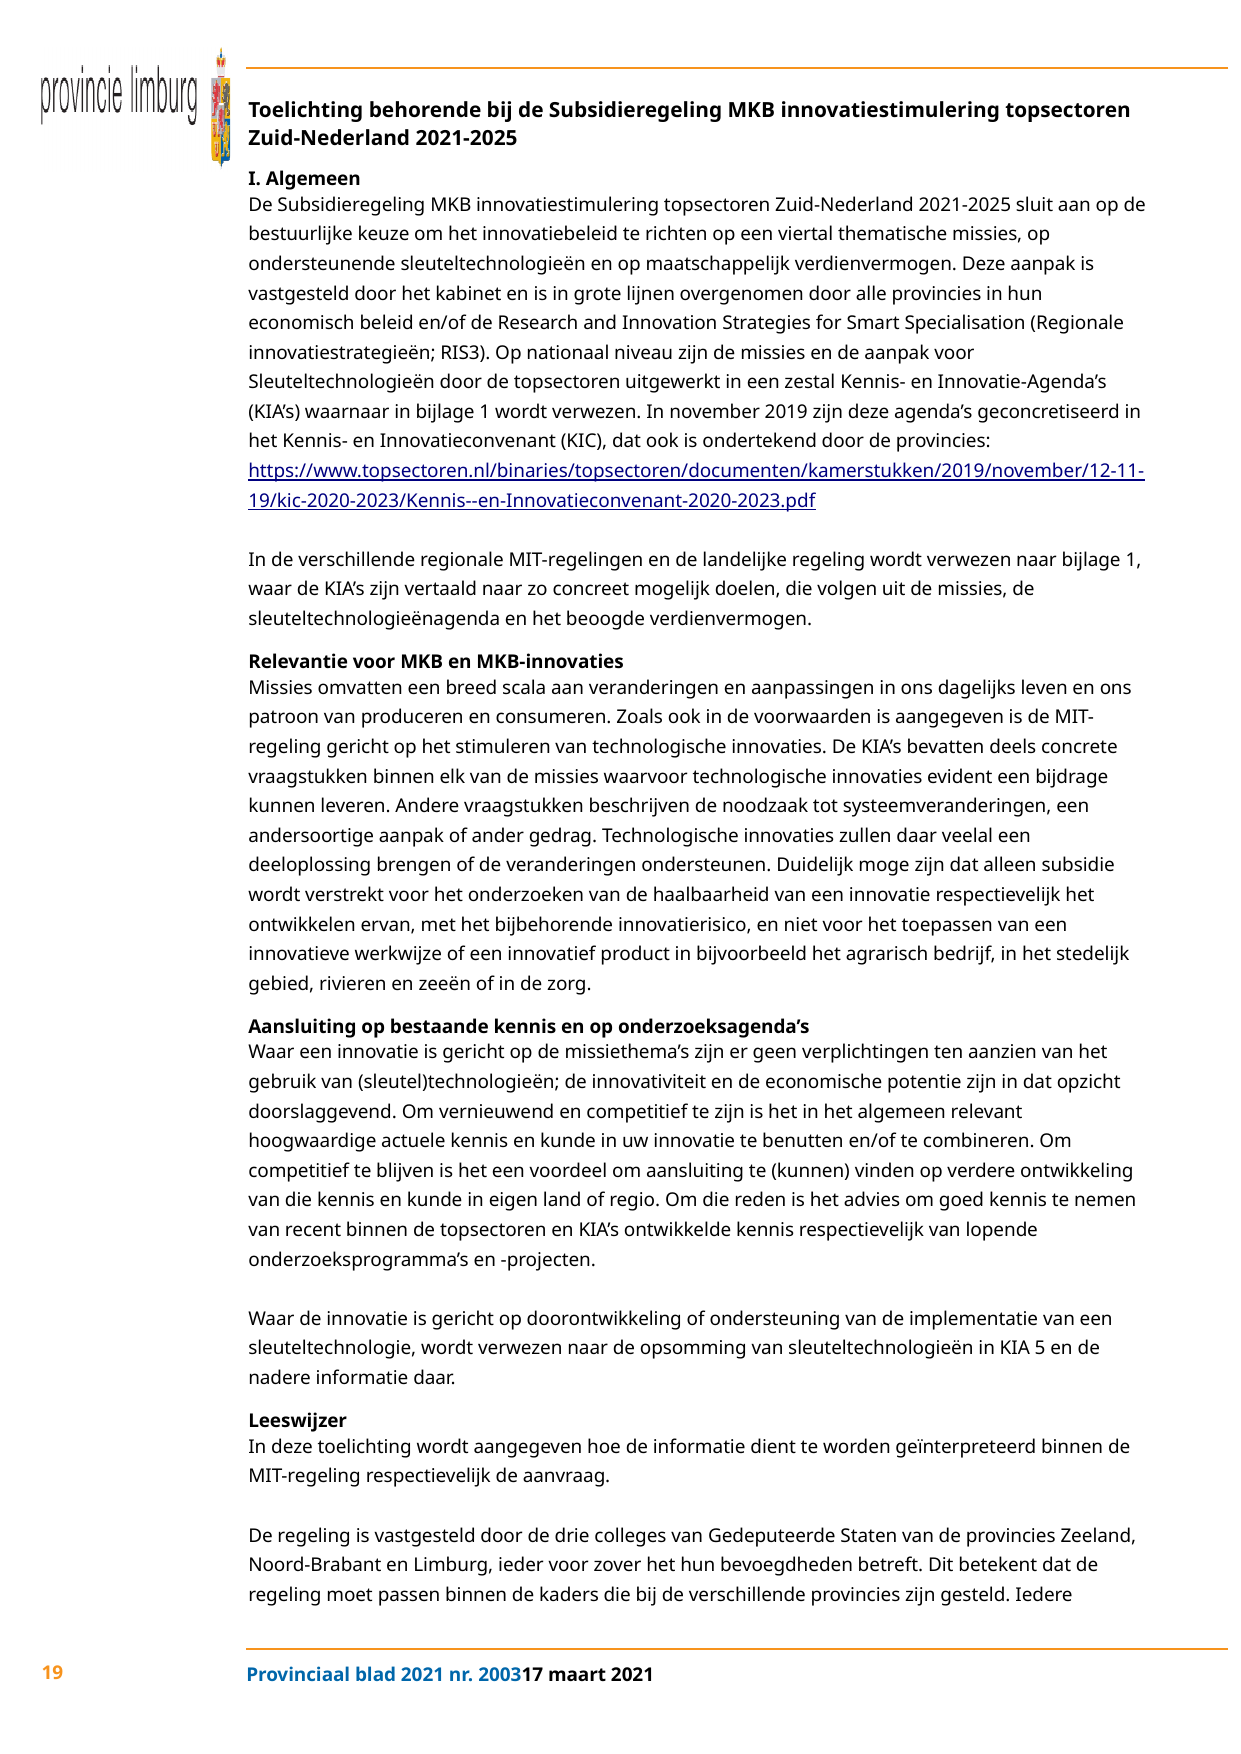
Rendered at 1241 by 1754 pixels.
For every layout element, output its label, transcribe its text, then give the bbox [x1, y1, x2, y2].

text I. Algemeen [248, 165, 1152, 191]
text Waar de innovatie is gericht op doorontwikkeling of ondersteuning van de implementatie van een sleuteltechnologie, wordt verwezen naar de opsomming van sleuteltechnologieën in KIA 5 en de nadere informatie daar. [248, 1305, 1152, 1390]
text Missies omvatten een breed scala aan veranderingen en aanpassingen in ons dagelijks leven en ons patroon van produceren en consumeren. Zoals ook in de voorwaarden is aangegeven is de MIT-regeling gericht op het stimuleren van technologische innovaties. De KIA’s bevatten deels concrete vraagstukken binnen elk van de missies waarvoor technologische innovaties evident een bijdrage kunnen leveren. Andere vraagstukken beschrijven de noodzaak tot systeemveranderingen, een andersoortige aanpak of ander gedrag. Technologische innovaties zullen daar veelal een deeloplossing brengen of de veranderingen ondersteunen. Duidelijk moge zijn dat alleen subsidie wordt verstrekt voor het onderzoeken van de haalbaarheid van een innovatie respectievelijk het ontwikkelen ervan, met het bijbehorende innovatierisico, en niet voor het toepassen van een innovatieve werkwijze of een innovatief product in bijvoorbeeld het agrarisch bedrijf, in het stedelijk gebied, rivieren en zeeën of in de zorg. [248, 674, 1152, 996]
text Aansluiting op bestaande kennis en op onderzoeksagenda’s [248, 1013, 1152, 1039]
text De Subsidieregeling MKB innovatiestimulering topsectoren Zuid-Nederland 2021-2025 sluit aan op de bestuurlijke keuze om het innovatiebeleid te richten op een viertal thematische missies, op ondersteunende sleuteltechnologieën en op maatschappelijk verdienvermogen. Deze aanpak is vastgesteld door het kabinet en is in grote lijnen overgenomen door alle provincies in hun economisch beleid en/of de Research and Innovation Strategies for Smart Specialisation (Regionale innovatiestrategieën; RIS3). Op nationaal niveau zijn de missies en de aanpak voor Sleuteltechnologieën door de topsectoren uitgewerkt in een zestal Kennis- en Innovatie-Agenda’s (KIA’s) waarnaar in bijlage 1 wordt verwezen. In november 2019 zijn deze agenda’s geconcretiseerd in het Kennis- en Innovatieconvenant (KIC), dat ook is ondertekend door de provincies: https://www.topsectoren.nl/binaries/topsectoren/documenten/kamerstukken/2019/november/12-11-19/kic-2020-2023/Kennis--en-Innovatieconvenant-2020-2023.pdf [248, 191, 1152, 513]
text Waar een innovatie is gericht op de missiethema’s zijn er geen verplichtingen ten aanzien van het gebruik van (sleutel)technologieën; de innovativiteit en de economische potentie zijn in dat opzicht doorslaggevend. Om vernieuwend en competitief te zijn is het in het algemeen relevant hoogwaardige actuele kennis en kunde in uw innovatie te benutten en/of te combineren. Om competitief te blijven is het een voordeel om aansluiting te (kunnen) vinden op verdere ontwikkeling van die kennis en kunde in eigen land of regio. Om die reden is het advies om goed kennis te nemen van recent binnen de topsectoren en KIA’s ontwikkelde kennis respectievelijk van lopende onderzoeksprogramma’s en -projecten. [248, 1039, 1152, 1272]
text In deze toelichting wordt aangegeven hoe de informatie dient te worden geïnterpreteerd binnen de MIT-regeling respectievelijk de aanvraag. [248, 1433, 1152, 1488]
text Toelichting behorende bij de Subsidieregeling MKB innovatiestimulering topsectoren Zuid-Nederland 2021-2025 [248, 95, 1152, 152]
text Leeswijzer [248, 1407, 1152, 1433]
text Relevantie voor MKB en MKB-innovaties [248, 648, 1152, 674]
text De regeling is vastgesteld door de drie colleges van Gedeputeerde Staten van de provincies Zeeland, Noord-Brabant en Limburg, ieder voor zover het hun bevoegdheden betreft. Dit betekent dat de regeling moet passen binnen de kaders die bij de verschillende provincies zijn gesteld. Iedere [248, 1522, 1152, 1607]
picture [41, 47, 231, 172]
text In de verschillende regionale MIT-regelingen en de landelijke regeling wordt verwezen naar bijlage 1, waar de KIA’s zijn vertaald naar zo concreet mogelijk doelen, die volgen uit de missies, de sleuteltechnologieënagenda en het beoogde verdienvermogen. [248, 546, 1152, 631]
